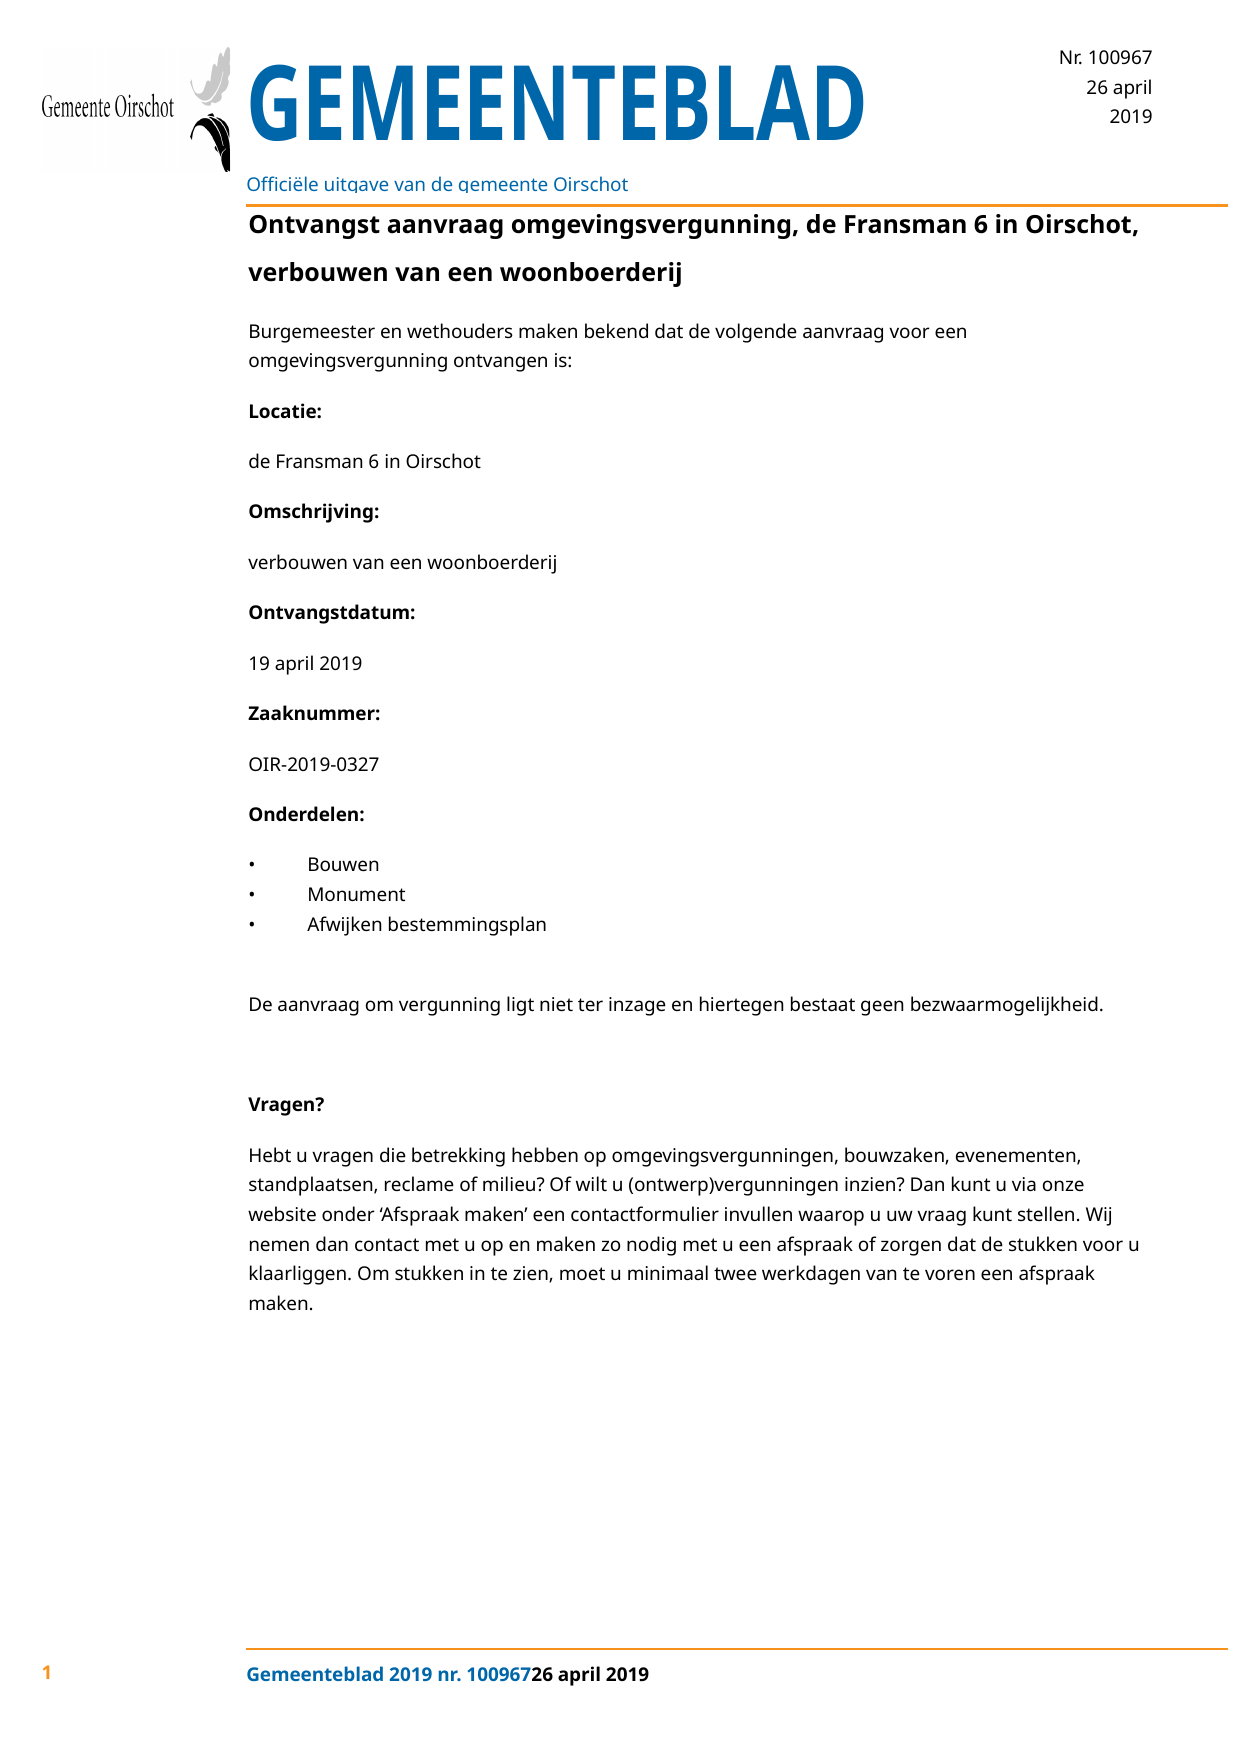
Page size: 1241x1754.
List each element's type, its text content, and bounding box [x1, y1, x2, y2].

list Afwijken bestemmingsplan [248, 911, 1152, 937]
text Omschrijving: [248, 499, 1152, 524]
text Locatie: [248, 398, 1152, 424]
text de Fransman 6 in Oirschot [248, 448, 1152, 474]
text verbouwen van een woonboerderij [248, 549, 1152, 575]
text Zaaknummer: [248, 700, 1152, 726]
text Onderdelen: [248, 801, 1152, 827]
text 19 april 2019 [248, 650, 1152, 676]
text Ontvangstdatum: [248, 599, 1152, 625]
text OIR-2019-0327 [248, 751, 1152, 777]
text Hebt u vragen die betrekking hebben op omgevingsvergunningen, bouwzaken, evenementen, standplaatsen, reclame of milieu? Of wilt u (ontwerp)vergunningen inzien? Dan kunt u via onze website onder ‘Afspraak maken’ een contactformulier invullen waarop u uw vraag kunt stellen. Wij nemen dan contact met u op en maken zo nodig met u een afspraak of zorgen dat de stukken voor u klaarliggen. Om stukken in te zien, moet u minimaal twee werkdagen van te voren een afspraak maken. [248, 1142, 1152, 1316]
list Monument [248, 881, 1152, 907]
text Ontvangst aanvraag omgevingsvergunning, de Fransman 6 in Oirschot, verbouwen van een woonboerderij [248, 207, 1152, 288]
text Burgemeester en wethouders maken bekend dat de volgende aanvraag voor een omgevingsvergunning ontvangen is: [248, 318, 1152, 373]
list Bouwen [248, 852, 1152, 877]
text De aanvraag om vergunning ligt niet ter inzage en hiertegen bestaat geen bezwaarmogelijkheid. [248, 991, 1152, 1017]
picture [41, 47, 231, 172]
text Vragen? [248, 1092, 1152, 1117]
